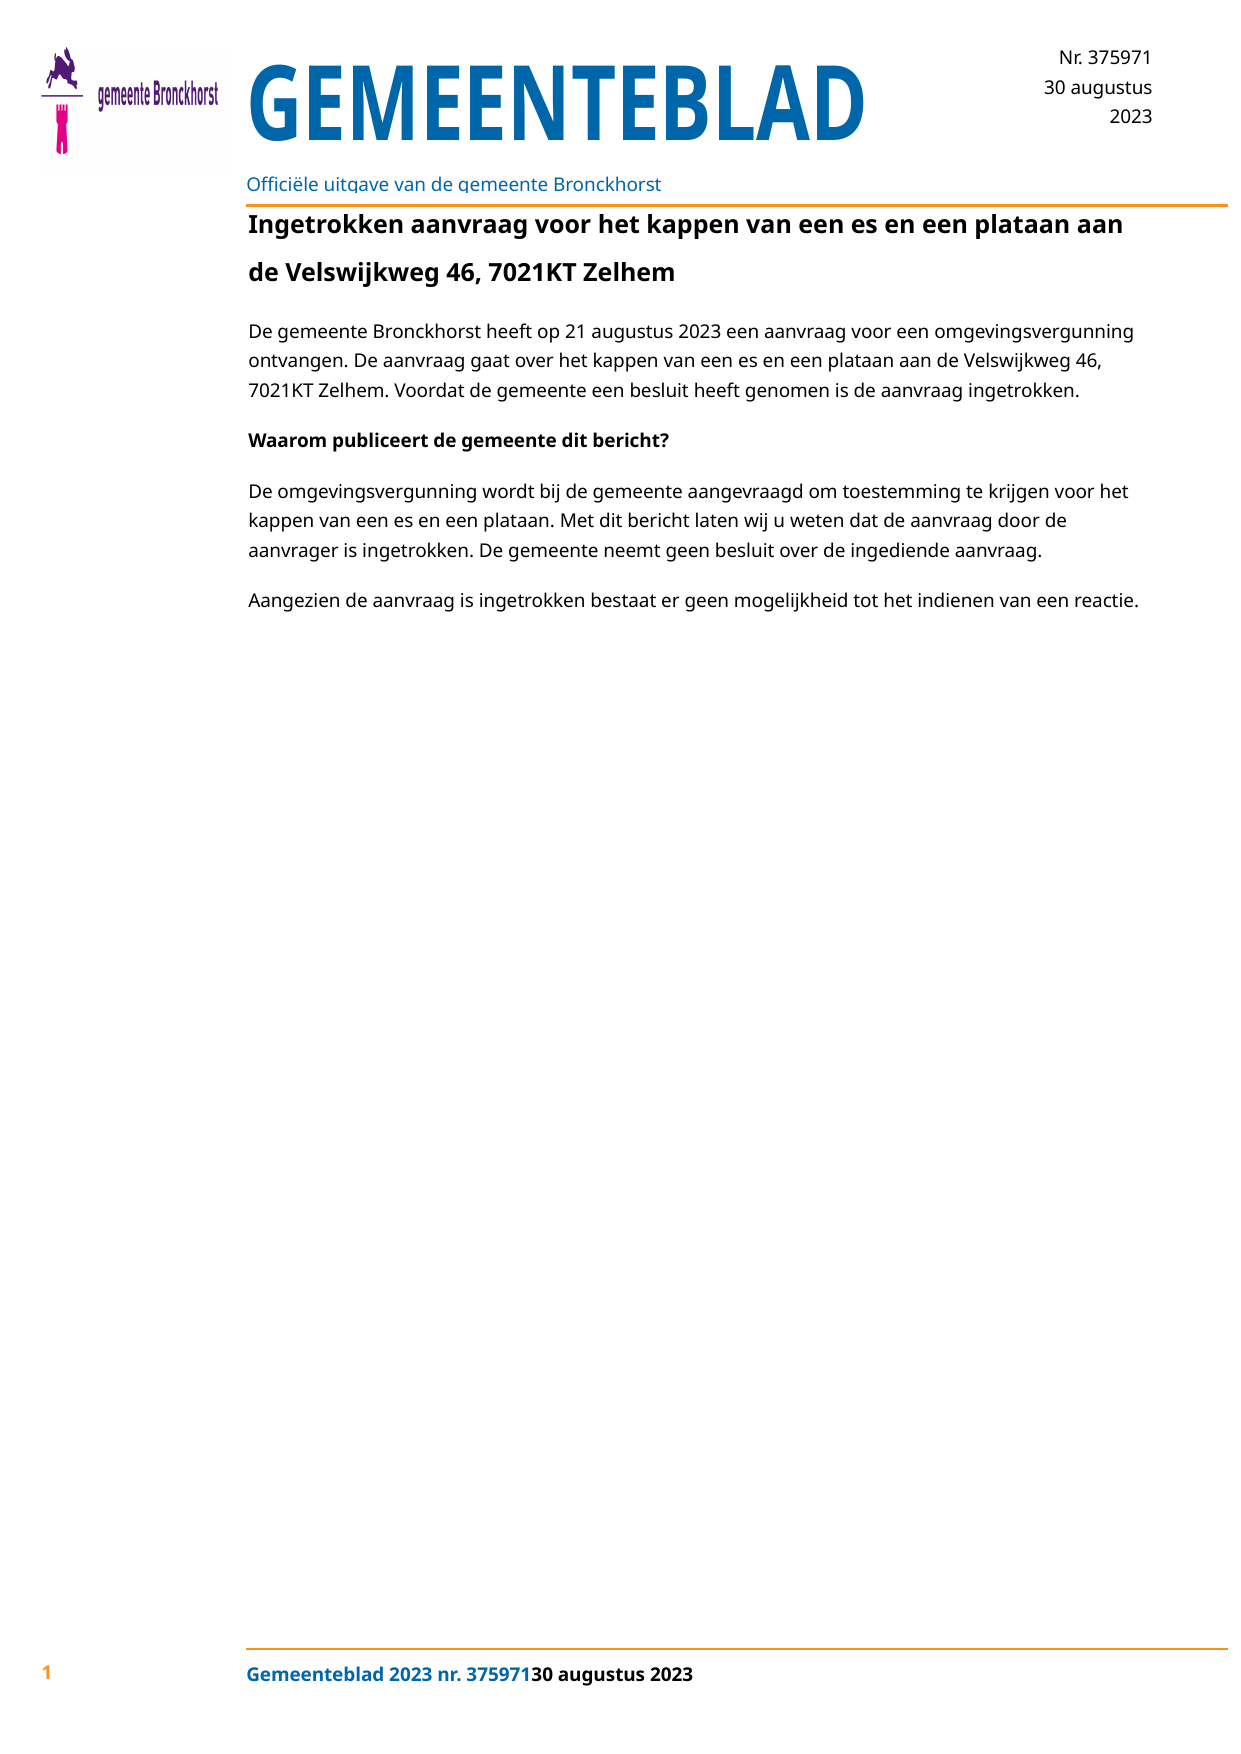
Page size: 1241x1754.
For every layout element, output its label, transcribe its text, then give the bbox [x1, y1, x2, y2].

picture [41, 47, 231, 172]
text Waarom publiceert de gemeente dit bericht? [248, 427, 1152, 453]
text De gemeente Bronckhorst heeft op 21 augustus 2023 een aanvraag voor een omgevingsvergunning ontvangen. De aanvraag gaat over het kappen van een es en een plataan aan de Velswijkweg 46, 7021KT Zelhem. Voordat de gemeente een besluit heeft genomen is de aanvraag ingetrokken. [248, 318, 1152, 403]
text Aangezien de aanvraag is ingetrokken bestaat er geen mogelijkheid tot het indienen van een reactie. [248, 587, 1152, 613]
text De omgevingsvergunning wordt bij de gemeente aangevraagd om toestemming te krijgen voor het kappen van een es en een plataan. Met dit bericht laten wij u weten dat de aanvraag door de aanvrager is ingetrokken. De gemeente neemt geen besluit over de ingediende aanvraag. [248, 478, 1152, 563]
text Ingetrokken aanvraag voor het kappen van een es en een plataan aan de Velswijkweg 46, 7021KT Zelhem [248, 207, 1152, 288]
